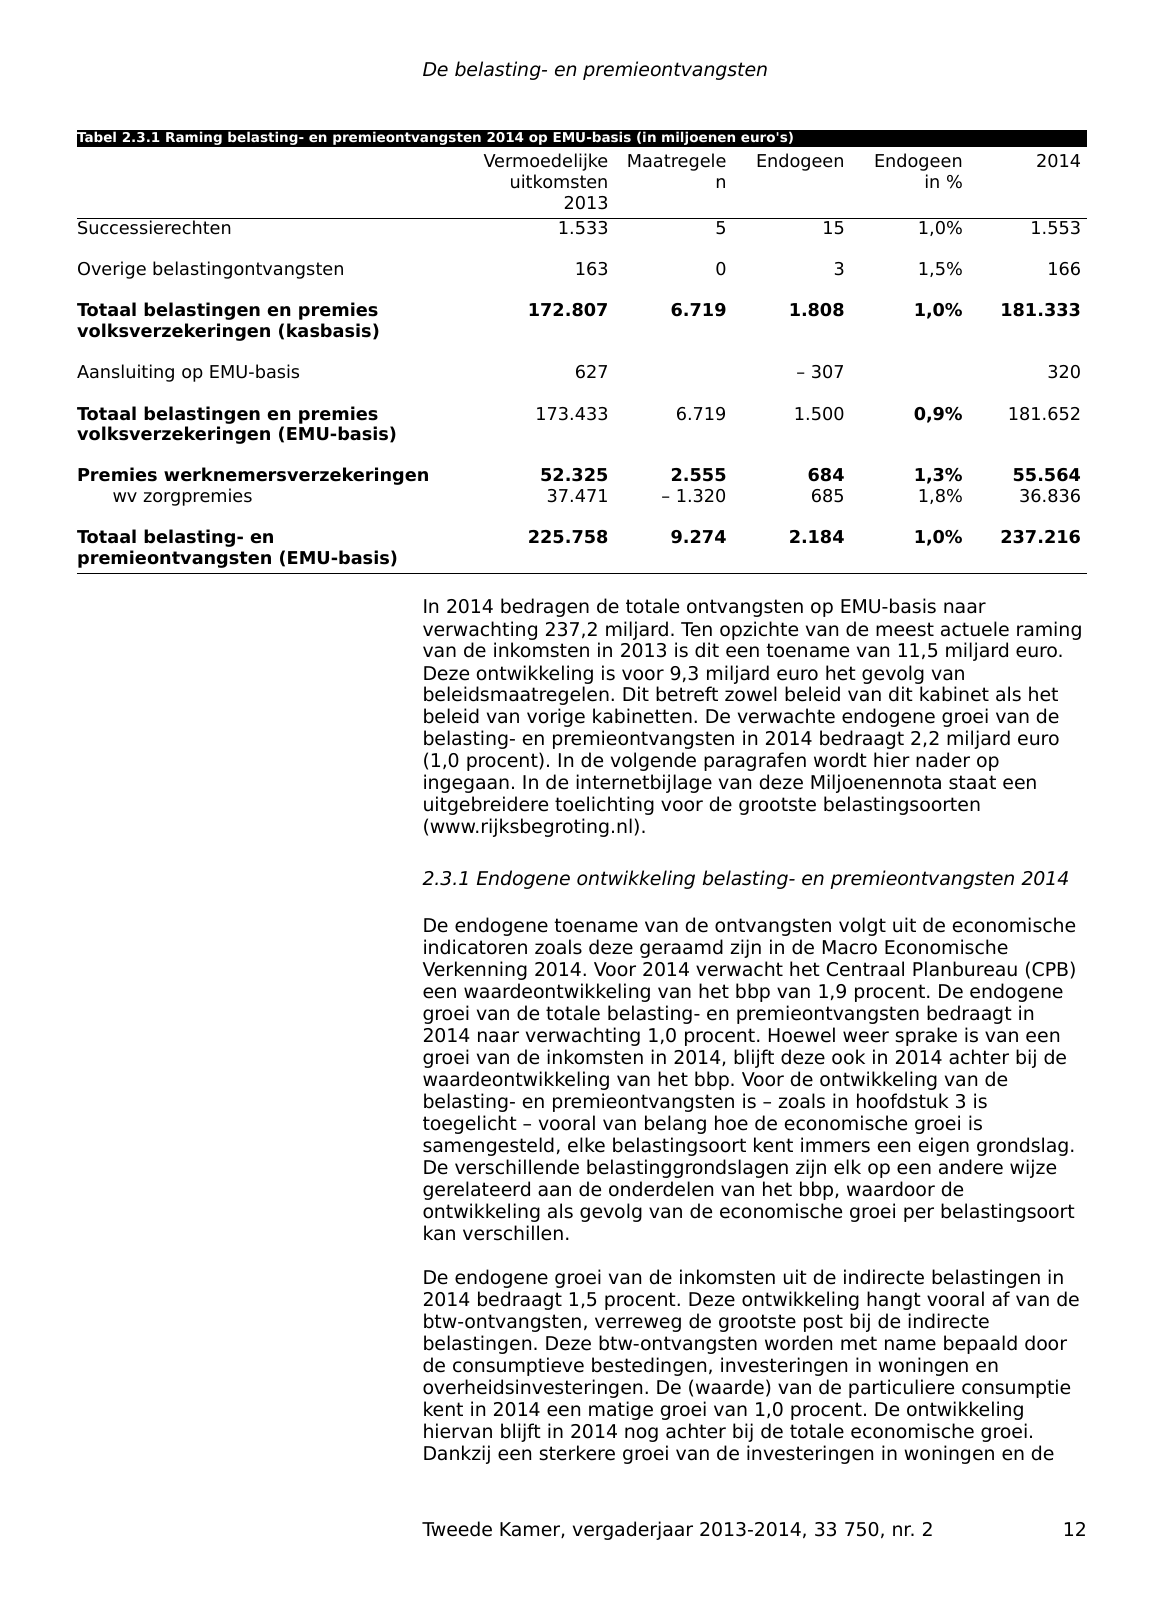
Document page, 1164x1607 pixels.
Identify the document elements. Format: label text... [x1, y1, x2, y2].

table_cell 685 [732, 486, 850, 507]
table_cell 1,0% [850, 219, 968, 238]
table_cell 6.719 [614, 404, 732, 445]
table_header Tabel 2.3.1 Raming belasting- en premieontvangsten 2014 op EMU-basis (in miljoenen euro's) [77, 130, 1087, 146]
table_cell Totaal belasting- en premieontvangsten (EMU-basis) [77, 527, 466, 573]
table_cell 1.533 [466, 219, 614, 238]
table_cell Endogeen [732, 147, 850, 218]
table_cell 320 [969, 362, 1087, 383]
table_cell Aansluiting op EMU-basis [77, 362, 466, 383]
table_cell [77, 342, 106, 362]
table_cell 1,3% [850, 465, 968, 486]
table_cell [614, 445, 732, 465]
table_cell – 307 [732, 362, 850, 383]
table_cell [614, 383, 732, 403]
table_cell [969, 239, 1087, 259]
table_cell [614, 342, 732, 362]
table_cell [614, 280, 732, 300]
text In 2014 bedragen de totale ontvangsten op EMU-basis naar verwachting 237,2 miljard. Ten opzichte van de meest actuele raming van de inkomsten in 2013 is dit een toename van 11,5 miljard euro. Deze ontwikkeling is voor 9,3 miljard euro het gevolg van beleidsmaatregelen. Dit betreft zowel beleid van dit kabinet als het beleid van vorige kabinetten. De verwachte endogene groei van de belasting- en premieontvangsten in 2014 bedraagt 2,2 miljard euro (1,0 procent). In de volgende paragrafen wordt hier nader op ingegaan. In de internetbijlage van deze Miljoenennota staat een uitgebreidere toelichting voor de grootste belastingsoorten (www.rijksbegroting.nl). [422, 596, 1087, 838]
table_cell Premies werknemersverzekeringen [77, 465, 466, 486]
table_cell [77, 507, 106, 527]
table_cell [969, 280, 1087, 300]
text De endogene groei van de inkomsten uit de indirecte belastingen in 2014 bedraagt 1,5 procent. Deze ontwikkeling hangt vooral af van de btw-ontvangsten, verreweg de grootste post bij de indirecte belastingen. Deze btw-ontvangsten worden met name bepaald door de consumptieve bestedingen, investeringen in woningen en overheidsinvesteringen. De (waarde) van de particuliere consumptie kent in 2014 een matige groei van 1,0 procent. De ontwikkeling hiervan blijft in 2014 nog achter bij de totale economische groei. Dankzij een sterkere groei van de investeringen in woningen en de [422, 1267, 1087, 1465]
table_cell [106, 239, 466, 259]
table_cell – 1.320 [614, 486, 732, 507]
table_cell [77, 239, 106, 259]
table_cell 1,8% [850, 486, 968, 507]
table_cell 225.758 [466, 527, 614, 573]
table_cell [850, 383, 968, 403]
table_cell 9.274 [614, 527, 732, 573]
table_cell 1.808 [732, 300, 850, 342]
table_cell [77, 383, 106, 403]
table_cell [732, 239, 850, 259]
table_cell 1,0% [850, 300, 968, 342]
table_cell wv zorgpremies [106, 486, 466, 507]
table_cell 36.836 [969, 486, 1087, 507]
table_cell [969, 342, 1087, 362]
table_cell 181.652 [969, 404, 1087, 445]
table_cell [106, 507, 466, 527]
table_cell [732, 507, 850, 527]
table_cell Maatregelen [614, 147, 732, 218]
table_cell Overige belastingontvangsten [77, 259, 466, 280]
table_cell 166 [969, 259, 1087, 280]
table_cell 2.555 [614, 465, 732, 486]
table_cell [614, 507, 732, 527]
table_cell Totaal belastingen en premies volksverzekeringen (EMU-basis) [77, 404, 466, 445]
table_cell 1.553 [969, 219, 1087, 238]
table_cell [466, 280, 614, 300]
table_cell 2.184 [732, 527, 850, 573]
table_cell [106, 445, 466, 465]
table_cell [850, 445, 968, 465]
table_cell 1,5% [850, 259, 968, 280]
table_cell [466, 507, 614, 527]
table_cell [106, 280, 466, 300]
table_cell [732, 280, 850, 300]
table_cell 1,0% [850, 527, 968, 573]
table_cell [106, 383, 466, 403]
table_cell [106, 147, 466, 218]
table_cell [850, 342, 968, 362]
table_cell [969, 383, 1087, 403]
table_cell 627 [466, 362, 614, 383]
table_cell [969, 507, 1087, 527]
table_cell [77, 280, 106, 300]
table_cell 237.216 [969, 527, 1087, 573]
table_cell [732, 383, 850, 403]
table_cell 2014 [969, 147, 1087, 218]
table_cell 0,9% [850, 404, 968, 445]
table_cell Vermoedelijke uitkomsten 2013 [466, 147, 614, 218]
table_cell 52.325 [466, 465, 614, 486]
table_cell [732, 342, 850, 362]
table_cell Endogeen in % [850, 147, 968, 218]
table_cell 1.500 [732, 404, 850, 445]
table_cell 55.564 [969, 465, 1087, 486]
table_cell 163 [466, 259, 614, 280]
table_cell Successierechten [77, 219, 466, 238]
table_cell [850, 507, 968, 527]
table_cell 15 [732, 219, 850, 238]
table_cell [614, 362, 732, 383]
table_cell [732, 445, 850, 465]
table_cell 172.807 [466, 300, 614, 342]
text De endogene toename van de ontvangsten volgt uit de economische indicatoren zoals deze geraamd zijn in de Macro Economische Verkenning 2014. Voor 2014 verwacht het Centraal Planbureau (CPB) een waardeontwikkeling van het bbp van 1,9 procent. De endogene groei van de totale belasting- en premieontvangsten bedraagt in 2014 naar verwachting 1,0 procent. Hoewel weer sprake is van een groei van de inkomsten in 2014, blijft deze ook in 2014 achter bij de waardeontwikkeling van het bbp. Voor de ontwikkeling van de belasting- en premieontvangsten is – zoals in hoofdstuk 3 is toegelicht – vooral van belang hoe de economische groei is samengesteld, elke belastingsoort kent immers een eigen grondslag. De verschillende belastinggrondslagen zijn elk op een andere wijze gerelateerd aan de onderdelen van het bbp, waardoor de ontwikkeling als gevolg van de economische groei per belastingsoort kan verschillen. [422, 915, 1087, 1245]
table_cell 37.471 [466, 486, 614, 507]
table_cell [850, 362, 968, 383]
table_cell [466, 445, 614, 465]
table_cell 173.433 [466, 404, 614, 445]
subtitle 2.3.1 Endogene ontwikkeling belasting- en premieontvangsten 2014 [422, 868, 1087, 890]
table_cell [106, 342, 466, 362]
table_cell 684 [732, 465, 850, 486]
table_cell Totaal belastingen en premies volksverzekeringen (kasbasis) [77, 300, 466, 342]
table_cell [614, 239, 732, 259]
table_cell [77, 445, 106, 465]
table_cell 5 [614, 219, 732, 238]
table_cell [850, 239, 968, 259]
table_cell 6.719 [614, 300, 732, 342]
table_cell [466, 342, 614, 362]
table_cell 0 [614, 259, 732, 280]
table_cell [77, 486, 106, 507]
table_cell [466, 239, 614, 259]
table_cell 3 [732, 259, 850, 280]
table_cell 181.333 [969, 300, 1087, 342]
table_cell [466, 383, 614, 403]
table_cell [77, 147, 106, 218]
table_cell [969, 445, 1087, 465]
table_cell [850, 280, 968, 300]
